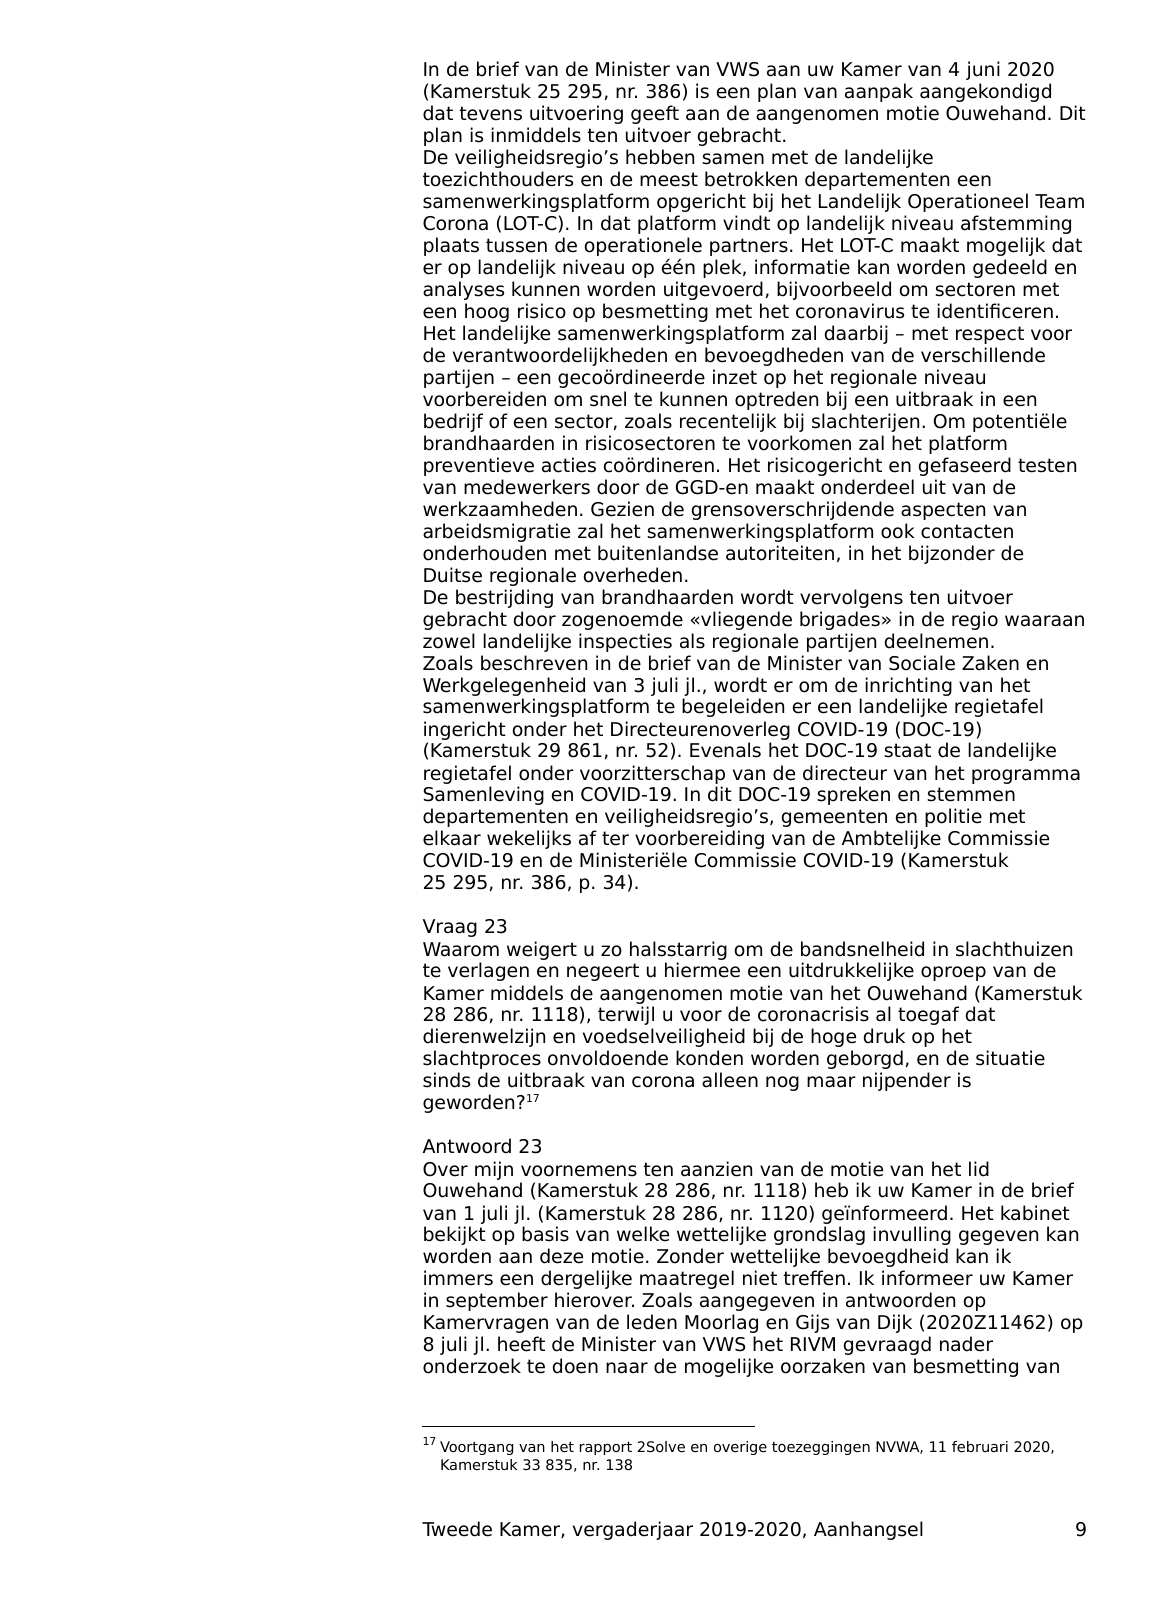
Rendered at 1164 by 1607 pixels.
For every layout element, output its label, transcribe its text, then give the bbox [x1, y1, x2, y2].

text De veiligheidsregio’s hebben samen met de landelijke toezichthouders en de meest betrokken departementen een samenwerkingsplatform opgericht bij het Landelijk Operationeel Team Corona (LOT-C). In dat platform vindt op landelijk niveau afstemming plaats tussen de operationele partners. Het LOT-C maakt mogelijk dat er op landelijk niveau op één plek, informatie kan worden gedeeld en analyses kunnen worden uitgevoerd, bijvoorbeeld om sectoren met een hoog risico op besmetting met het coronavirus te identificeren. Het landelijke samenwerkingsplatform zal daarbij – met respect voor de verantwoordelijkheden en bevoegdheden van de verschillende partijen – een gecoördineerde inzet op het regionale niveau voorbereiden om snel te kunnen optreden bij een uitbraak in een bedrijf of een sector, zoals recentelijk bij slachterijen. Om potentiële brandhaarden in risicosectoren te voorkomen zal het platform preventieve acties coördineren. Het risicogericht en gefaseerd testen van medewerkers door de GGD-en maakt onderdeel uit van de werkzaamheden. Gezien de grensoverschrijdende aspecten van arbeidsmigratie zal het samenwerkingsplatform ook contacten onderhouden met buitenlandse autoriteiten, in het bijzonder de Duitse regionale overheden. [422, 147, 1087, 587]
text De bestrijding van brandhaarden wordt vervolgens ten uitvoer gebracht door zogenoemde «vliegende brigades» in de regio waaraan zowel landelijke inspecties als regionale partijen deelnemen. [422, 587, 1087, 652]
text In de brief van de Minister van VWS aan uw Kamer van 4 juni 2020 (Kamerstuk 25 295, nr. 386) is een plan van aanpak aangekondigd dat tevens uitvoering geeft aan de aangenomen motie Ouwehand. Dit plan is inmiddels ten uitvoer gebracht. [422, 59, 1087, 147]
text Over mijn voornemens ten aanzien van de motie van het lid Ouwehand (Kamerstuk 28 286, nr. 1118) heb ik uw Kamer in de brief van 1 juli jl. (Kamerstuk 28 286, nr. 1120) geïnformeerd. Het kabinet bekijkt op basis van welke wettelijke grondslag invulling gegeven kan worden aan deze motie. Zonder wettelijke bevoegdheid kan ik immers een dergelijke maatregel niet treffen. Ik informeer uw Kamer in september hierover. Zoals aangegeven in antwoorden op Kamervragen van de leden Moorlag en Gijs van Dijk (2020Z11462) op 8 juli jl. heeft de Minister van VWS het RIVM gevraagd nader onderzoek te doen naar de mogelijke oorzaken van besmetting van [422, 1158, 1087, 1378]
text Waarom weigert u zo halsstarrig om de bandsnelheid in slachthuizen te verlagen en negeert u hiermee een uitdrukkelijke oproep van de Kamer middels de aangenomen motie van het Ouwehand (Kamerstuk 28 286, nr. 1118), terwijl u voor de coronacrisis al toegaf dat dierenwelzijn en voedselveiligheid bij de hoge druk op het slachtproces onvoldoende konden worden geborgd, en de situatie sinds de uitbraak van corona alleen nog maar nijpender is geworden? [422, 938, 1087, 1114]
text Zoals beschreven in de brief van de Minister van Sociale Zaken en Werkgelegenheid van 3 juli jl., wordt er om de inrichting van het samenwerkingsplatform te begeleiden er een landelijke regietafel ingericht onder het Directeurenoverleg COVID-19 (DOC-19) (Kamerstuk 29 861, nr. 52). Evenals het DOC-19 staat de landelijke regietafel onder voorzitterschap van de directeur van het programma Samenleving en COVID-19. In dit DOC-19 spreken en stemmen departementen en veiligheidsregio’s, gemeenten en politie met elkaar wekelijks af ter voorbereiding van de Ambtelijke Commissie COVID-19 en de Ministeriële Commissie COVID-19 (Kamerstuk 25 295, nr. 386, p. 34). [422, 652, 1087, 894]
text Vraag 23 [422, 916, 1087, 938]
text Voortgang van het rapport 2Solve en overige toezeggingen NVWA, 11 februari 2020, Kamerstuk 33 835, nr. 138 [422, 1435, 1087, 1474]
text Antwoord 23 [422, 1136, 1087, 1158]
